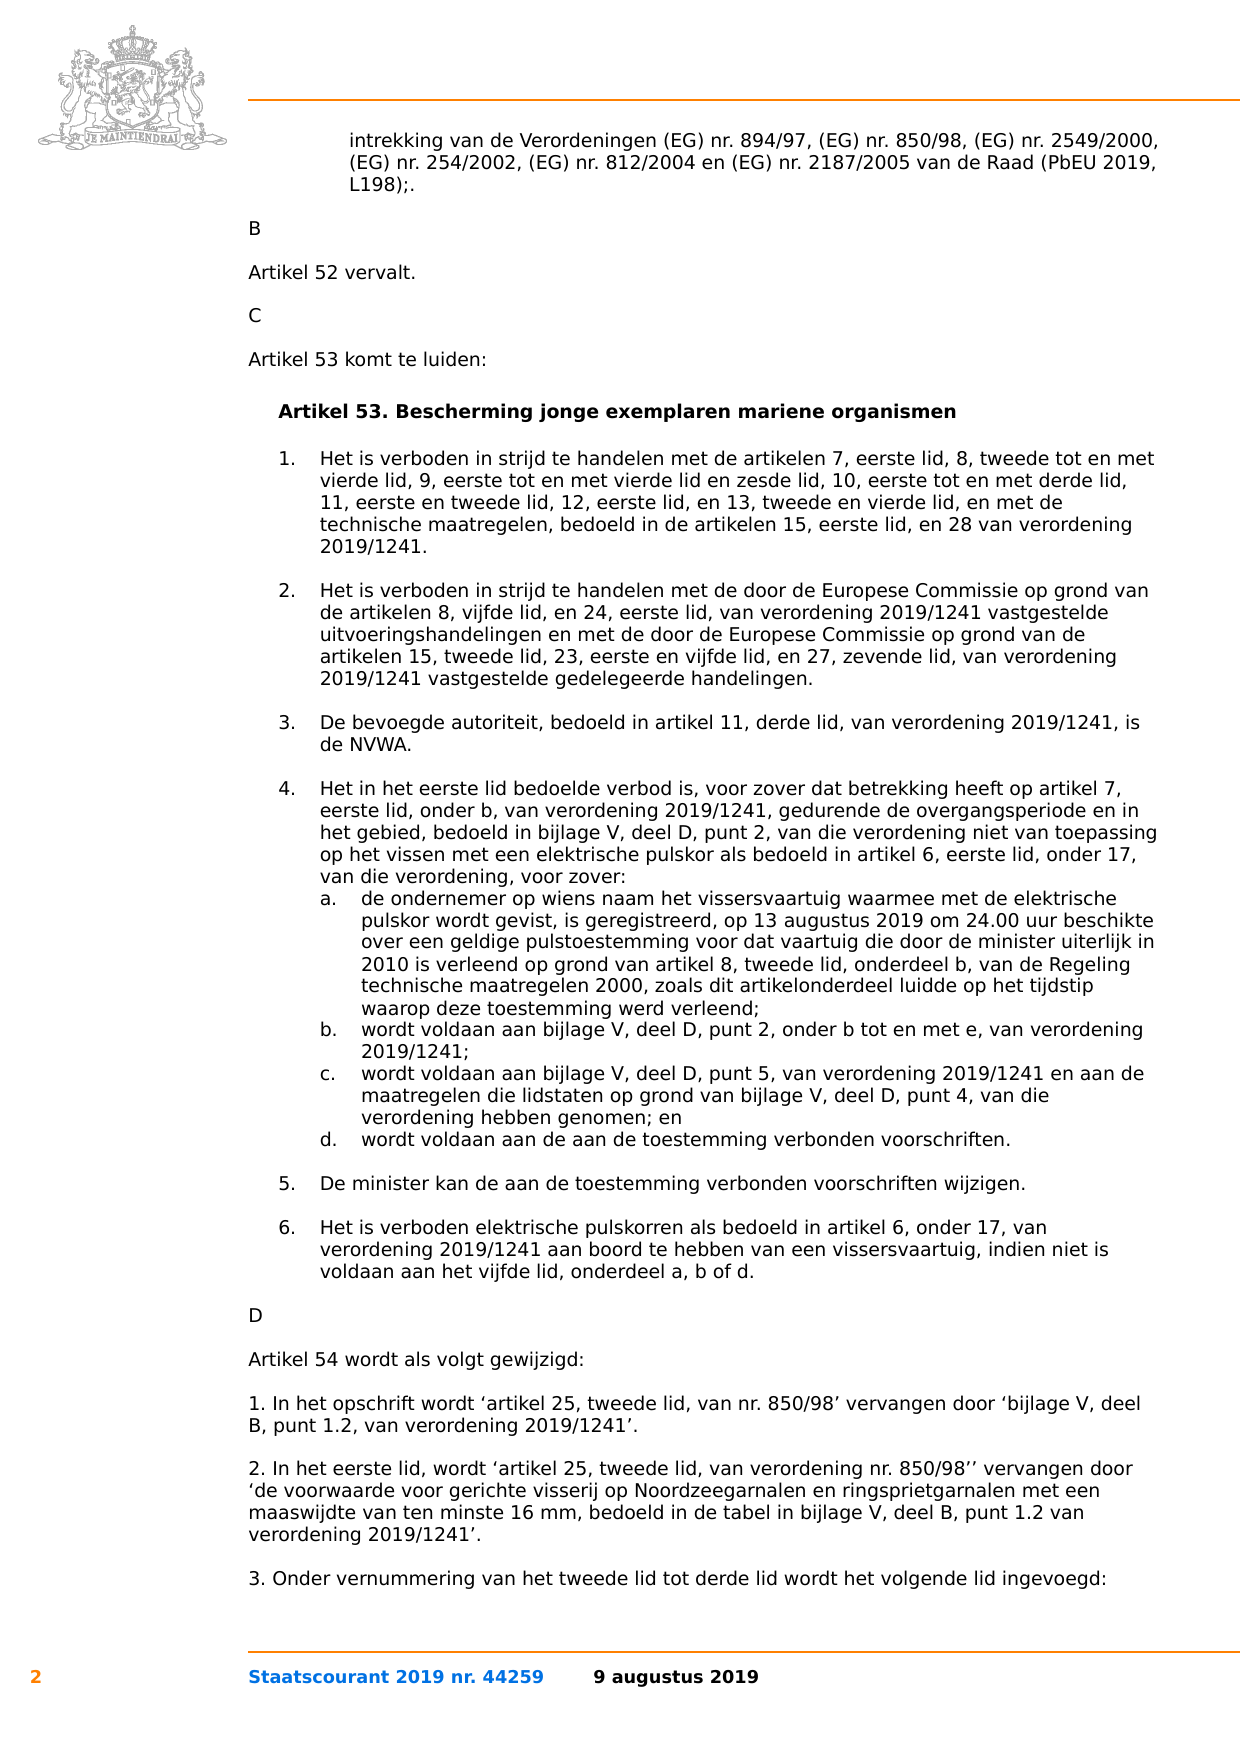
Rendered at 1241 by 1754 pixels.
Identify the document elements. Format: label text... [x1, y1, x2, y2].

text d. wordt voldaan aan de aan de toestemming verbonden voorschriften. [319, 1129, 1163, 1151]
text b. wordt voldaan aan bijlage V, deel D, punt 2, onder b tot en met e, van verordening 2019/1241; [319, 1019, 1163, 1063]
subtitle Artikel 53. Bescherming jonge exemplaren mariene organismen [278, 401, 1163, 423]
text a. de ondernemer op wiens naam het vissersvaartuig waarmee met de elektrische pulskor wordt gevist, is geregistreerd, op 13 augustus 2019 om 24.00 uur beschikte over een geldige pulstoestemming voor dat vaartuig die door de minister uiterlijk in 2010 is verleend op grond van artikel 8, tweede lid, onderdeel b, van de Regeling technische maatregelen 2000, zoals dit artikelonderdeel luidde op het tijdstip waarop deze toestemming werd verleend; [319, 887, 1163, 1019]
text Artikel 52 vervalt. [248, 262, 1163, 283]
text 2. In het eerste lid, wordt ‘artikel 25, tweede lid, van verordening nr. 850/98’’ vervangen door ‘de voorwaarde voor gerichte visserij op Noordzeegarnalen en ringsprietgarnalen met een maaswijdte van ten minste 16 mm, bedoeld in de tabel in bijlage V, deel B, punt 1.2 van verordening 2019/1241’. [248, 1458, 1163, 1546]
text Artikel 53 komt te luiden: [248, 349, 1163, 371]
text 3. Onder vernummering van het tweede lid tot derde lid wordt het volgende lid ingevoegd: [248, 1568, 1163, 1590]
text B [248, 218, 1163, 240]
text 4. Het in het eerste lid bedoelde verbod is, voor zover dat betrekking heeft op artikel 7, eerste lid, onder b, van verordening 2019/1241, gedurende de overgangsperiode en in het gebied, bedoeld in bijlage V, deel D, punt 2, van die verordening niet van toepassing op het vissen met een elektrische pulskor als bedoeld in artikel 6, eerste lid, onder 17, van die verordening, voor zover: [278, 778, 1163, 887]
text c. wordt voldaan aan bijlage V, deel D, punt 5, van verordening 2019/1241 en aan de maatregelen die lidstaten op grond van bijlage V, deel D, punt 4, van die verordening hebben genomen; en [319, 1063, 1163, 1129]
text D [248, 1305, 1163, 1327]
text 1. Het is verboden in strijd te handelen met de artikelen 7, eerste lid, 8, tweede tot en met vierde lid, 9, eerste tot en met vierde lid en zesde lid, 10, eerste tot en met derde lid, 11, eerste en tweede lid, 12, eerste lid, en 13, tweede en vierde lid, en met de technische maatregelen, bedoeld in de artikelen 15, eerste lid, en 28 van verordening 2019/1241. [278, 448, 1163, 558]
text Artikel 54 wordt als volgt gewijzigd: [248, 1349, 1163, 1371]
text 6. Het is verboden elektrische pulskorren als bedoeld in artikel 6, onder 17, van verordening 2019/1241 aan boord te hebben van een vissersvaartuig, indien niet is voldaan aan het vijfde lid, onderdeel a, b of d. [278, 1217, 1163, 1283]
text 5. De minister kan de aan de toestemming verbonden voorschriften wijzigen. [278, 1173, 1163, 1195]
text 1. In het opschrift wordt ‘artikel 25, tweede lid, van nr. 850/98’ vervangen door ‘bijlage V, deel B, punt 1.2, van verordening 2019/1241’. [248, 1392, 1163, 1436]
text intrekking van de Verordeningen (EG) nr. 894/97, (EG) nr. 850/98, (EG) nr. 2549/2000, (EG) nr. 254/2002, (EG) nr. 812/2004 en (EG) nr. 2187/2005 van de Raad (PbEU 2019, L198);. [319, 130, 1163, 196]
text 2. Het is verboden in strijd te handelen met de door de Europese Commissie op grond van de artikelen 8, vijfde lid, en 24, eerste lid, van verordening 2019/1241 vastgestelde uitvoeringshandelingen en met de door de Europese Commissie op grond van de artikelen 15, tweede lid, 23, eerste en vijfde lid, en 27, zevende lid, van verordening 2019/1241 vastgestelde gedelegeerde handelingen. [278, 580, 1163, 690]
text C [248, 305, 1163, 327]
picture [38, 25, 227, 150]
text 3. De bevoegde autoriteit, bedoeld in artikel 11, derde lid, van verordening 2019/1241, is de NVWA. [278, 712, 1163, 756]
